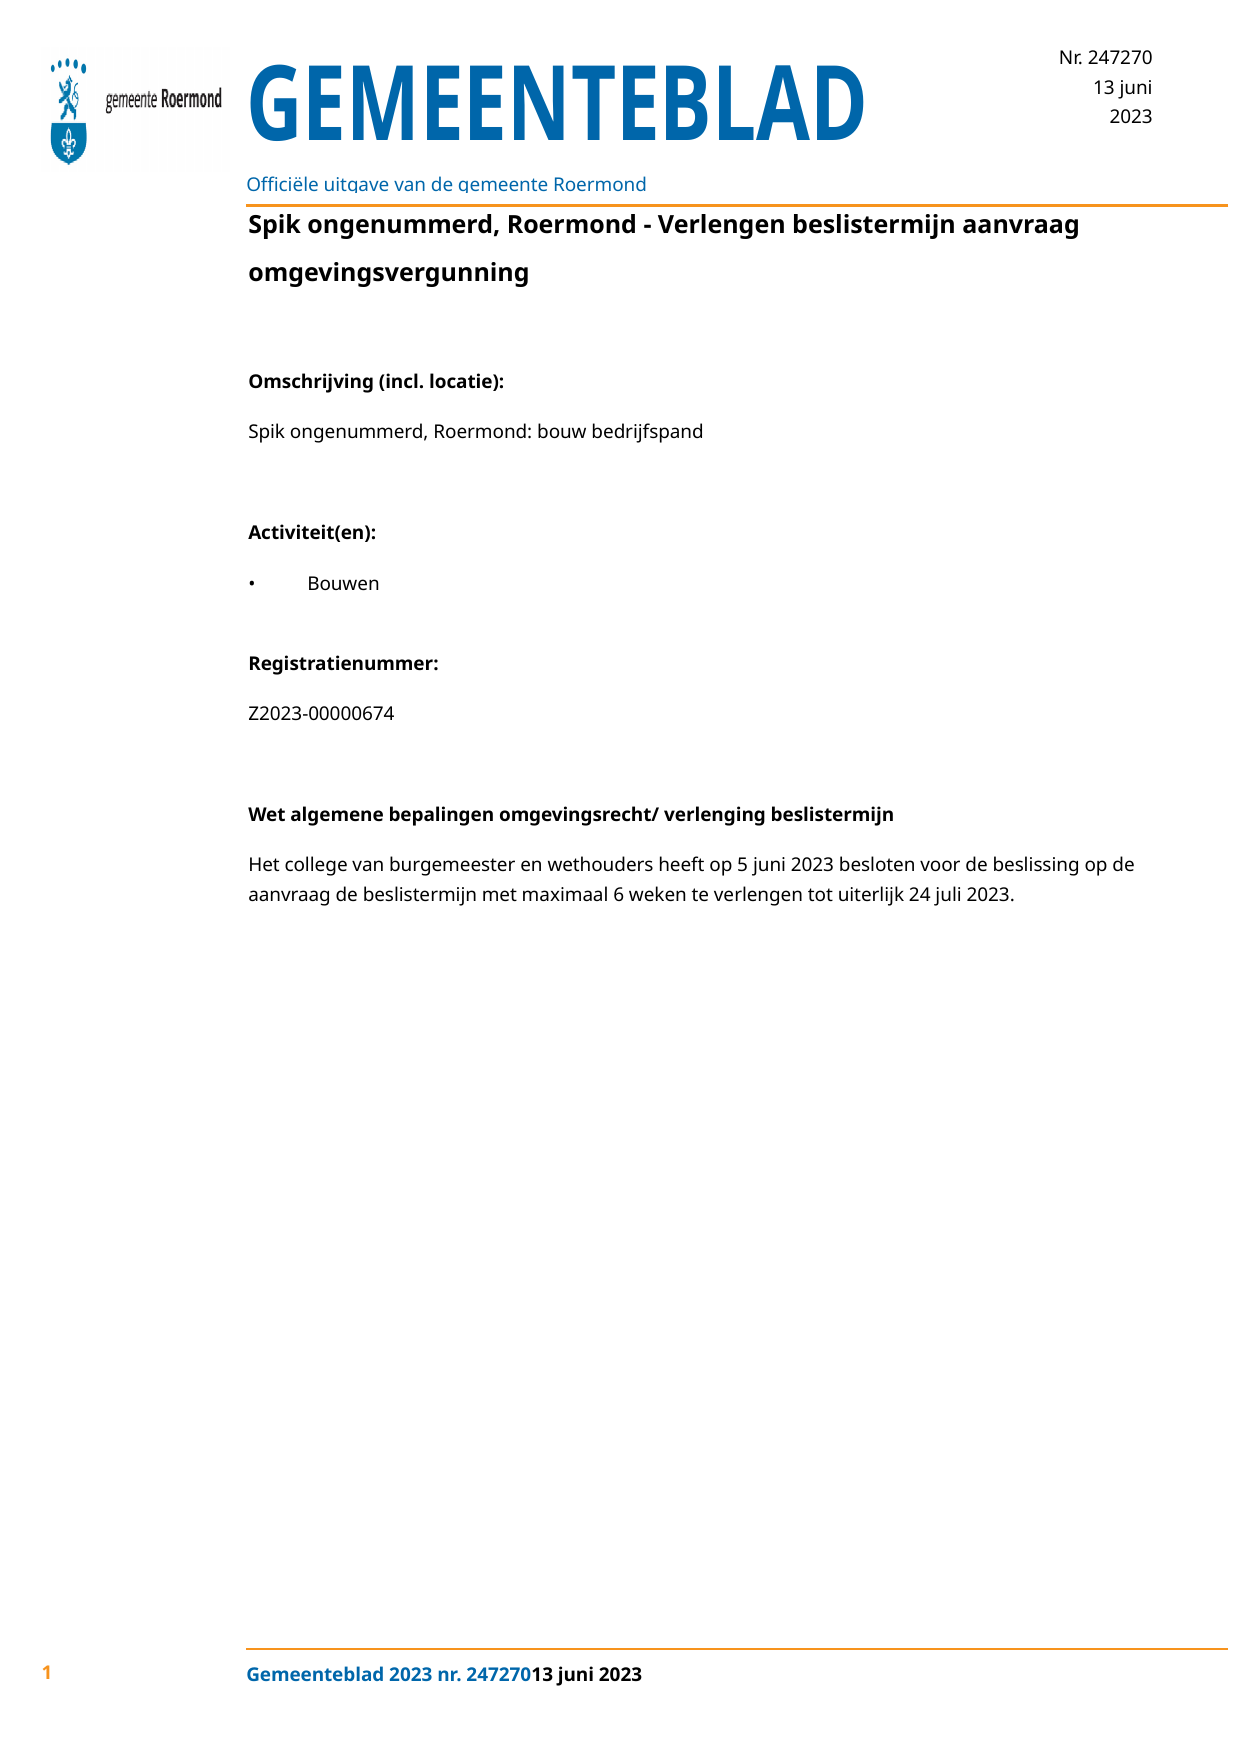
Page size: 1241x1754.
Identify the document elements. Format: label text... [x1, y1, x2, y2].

text Spik ongenummerd, Roermond - Verlengen beslistermijn aanvraag omgevingsvergunning [248, 207, 1152, 288]
list Bouwen [248, 570, 1152, 596]
text Het college van burgemeester en wethouders heeft op 5 juni 2023 besloten voor de beslissing op de aanvraag de beslistermijn met maximaal 6 weken te verlengen tot uiterlijk 24 juli 2023. [248, 852, 1152, 907]
text Wet algemene bepalingen omgevingsrecht/ verlenging beslistermijn [248, 801, 1152, 827]
text Registratienummer: [248, 650, 1152, 676]
text Z2023-00000674 [248, 700, 1152, 726]
text Omschrijving (incl. locatie): [248, 368, 1152, 394]
text Spik ongenummerd, Roermond: bouw bedrijfspand [248, 419, 1152, 444]
picture [41, 47, 231, 172]
text Activiteit(en): [248, 519, 1152, 545]
